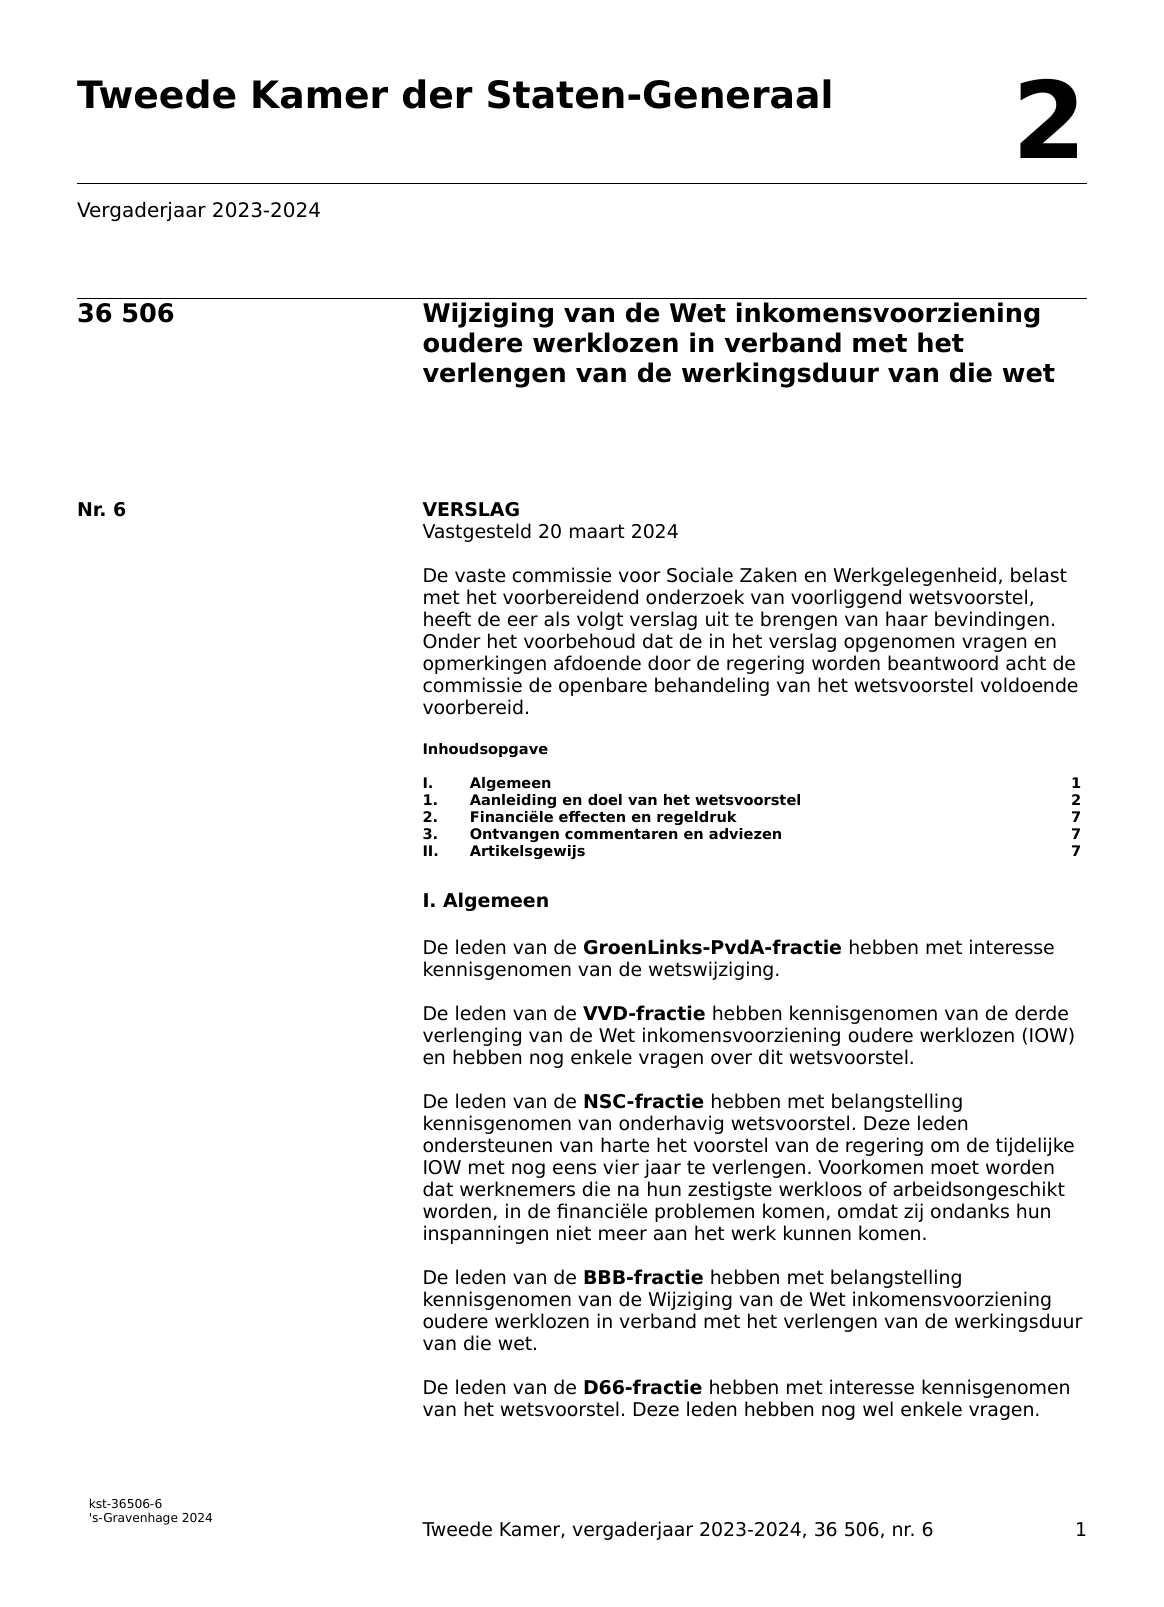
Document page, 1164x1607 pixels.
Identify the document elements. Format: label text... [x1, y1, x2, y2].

table_cell [1028, 758, 1087, 775]
text De leden van de D66-fractie hebben met interesse kennisgenomen van het wetsvoorstel. Deze leden hebben nog wel enkele vragen. [422, 1377, 1087, 1421]
table_cell [422, 758, 463, 775]
table_cell 7 [1028, 843, 1087, 860]
subtitle I. Algemeen [422, 890, 1087, 912]
table_cell [464, 758, 1027, 775]
text Vastgesteld 20 maart 2024 [422, 521, 1087, 543]
text De leden van de VVD-fractie hebben kennisgenomen van de derde verlenging van de Wet inkomensvoorziening oudere werklozen (IOW) en hebben nog enkele vragen over dit wetsvoorstel. [422, 1003, 1087, 1069]
text De leden van de GroenLinks-PvdA-fractie hebben met interesse kennisgenomen van de wetswijziging. [422, 937, 1087, 981]
text 's-Gravenhage 2024 [88, 1511, 323, 1525]
text De vaste commissie voor Sociale Zaken en Werkgelegenheid, belast met het voorbereidend onderzoek van voorliggend wetsvoorstel, heeft de eer als volgt verslag uit te brengen van haar bevindingen. [422, 565, 1087, 631]
table_cell 7 [1028, 809, 1087, 826]
table_cell 3. [422, 826, 463, 843]
text De leden van de BBB-fractie hebben met belangstelling kennisgenomen van de Wijziging van de Wet inkomensvoorziening oudere werklozen in verband met het verlengen van de werkingsduur van die wet. [422, 1267, 1087, 1355]
text De leden van de NSC-fractie hebben met belangstelling kennisgenomen van onderhavig wetsvoorstel. Deze leden ondersteunen van harte het voorstel van de regering om de tijdelijke IOW met nog eens vier jaar te verlengen. Voorkomen moet worden dat werknemers die na hun zestigste werkloos of arbeidsongeschikt worden, in de financiële problemen komen, omdat zij ondanks hun inspanningen niet meer aan het werk kunnen komen. [422, 1091, 1087, 1245]
table_header Tweede Kamer der Staten-Generaal [77, 59, 886, 183]
table_header Inhoudsopgave [422, 741, 1087, 758]
table_cell 1. [422, 792, 463, 809]
table_cell 2. [422, 809, 463, 826]
table_cell Financiële effecten en regeldruk [464, 809, 1027, 826]
table_cell Aanleiding en doel van het wetsvoorstel [464, 792, 1027, 809]
table_header 2 [886, 59, 1087, 183]
table_cell Ontvangen commentaren en adviezen [464, 826, 1027, 843]
table_cell I. [422, 775, 463, 792]
table_cell 1 [1028, 775, 1087, 792]
table_cell Algemeen [464, 775, 1027, 792]
table_cell Vergaderjaar 2023-2024 [77, 184, 1087, 298]
text kst-36506-6 [88, 1497, 323, 1511]
table_cell Artikelsgewijs [464, 843, 1027, 860]
table_cell II. [422, 843, 463, 860]
text Onder het voorbehoud dat de in het verslag opgenomen vragen en opmerkingen afdoende door de regering worden beantwoord acht de commissie de openbare behandeling van het wetsvoorstel voldoende voorbereid. [422, 631, 1087, 719]
table_cell 2 [1028, 792, 1087, 809]
subtitle 36 506 Wijziging van de Wet inkomensvoorziening oudere werklozen in verband met het verlengen van de werkingsduur van die wet [77, 299, 1087, 388]
table_cell 7 [1028, 826, 1087, 843]
subtitle Nr. 6 VERSLAG [77, 499, 1087, 521]
